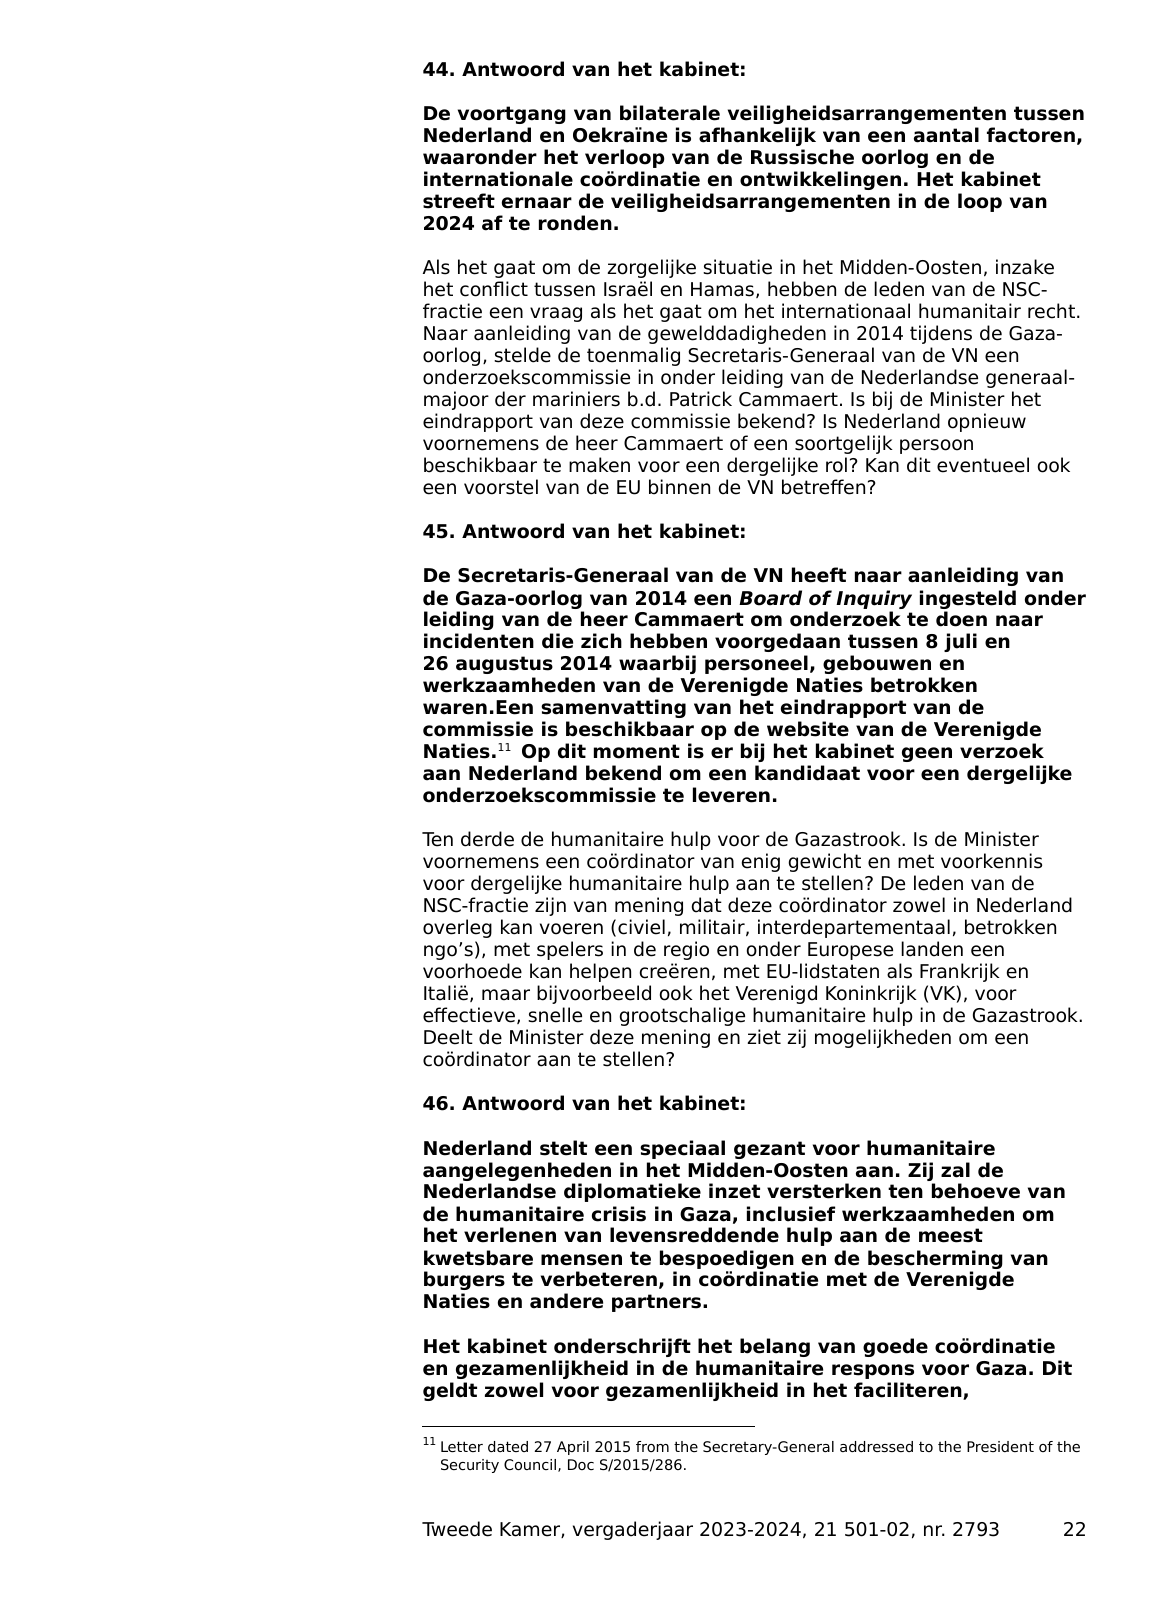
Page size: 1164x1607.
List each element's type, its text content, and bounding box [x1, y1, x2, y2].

subtitle 44. Antwoord van het kabinet: [422, 59, 1087, 81]
subtitle 46. Antwoord van het kabinet: [422, 1093, 1087, 1115]
text Nederland stelt een speciaal gezant voor humanitaire aangelegenheden in het Midden-Oosten aan. Zij zal de Nederlandse diplomatieke inzet versterken ten behoeve van de humanitaire crisis in Gaza, inclusief werkzaamheden om het verlenen van levensreddende hulp aan de meest kwetsbare mensen te bespoedigen en de bescherming van burgers te verbeteren, in coördinatie met de Verenigde Naties en andere partners. [422, 1137, 1087, 1313]
text Het kabinet onderschrijft het belang van goede coördinatie en gezamenlijkheid in de humanitaire respons voor Gaza. Dit geldt zowel voor gezamenlijkheid in het faciliteren, [422, 1336, 1087, 1401]
text Ten derde de humanitaire hulp voor de Gazastrook. Is de Minister voornemens een coördinator van enig gewicht en met voorkennis voor dergelijke humanitaire hulp aan te stellen? De leden van de NSC-fractie zijn van mening dat deze coördinator zowel in Nederland overleg kan voeren (civiel, militair, interdepartementaal, betrokken ngo’s), met spelers in de regio en onder Europese landen een voorhoede kan helpen creëren, met EU-lidstaten als Frankrijk en Italië, maar bijvoorbeeld ook het Verenigd Koninkrijk (VK), voor effectieve, snelle en grootschalige humanitaire hulp in de Gazastrook. Deelt de Minister deze mening en ziet zij mogelijkheden om een coördinator aan te stellen? [422, 829, 1087, 1071]
text Als het gaat om de zorgelijke situatie in het Midden-Oosten, inzake het conflict tussen Israël en Hamas, hebben de leden van de NSC-fractie een vraag als het gaat om het internationaal humanitair recht. Naar aanleiding van de gewelddadigheden in 2014 tijdens de Gaza-oorlog, stelde de toenmalig Secretaris-Generaal van de VN een onderzoekscommissie in onder leiding van de Nederlandse generaal-majoor der mariniers b.d. Patrick Cammaert. Is bij de Minister het eindrapport van deze commissie bekend? Is Nederland opnieuw voornemens de heer Cammaert of een soortgelijk persoon beschikbaar te maken voor een dergelijke rol? Kan dit eventueel ook een voorstel van de EU binnen de VN betreffen? [422, 257, 1087, 499]
text Letter dated 27 April 2015 from the Secretary-General addressed to the President of the Security Council, Doc S/2015/286. [422, 1435, 1087, 1474]
subtitle 45. Antwoord van het kabinet: [422, 521, 1087, 543]
text De Secretaris-Generaal van de VN heeft naar aanleiding van de Gaza-oorlog van 2014 een Board of Inquiry ingesteld onder leiding van de heer Cammaert om onderzoek te doen naar incidenten die zich hebben voorgedaan tussen 8 juli en 26 augustus 2014 waarbij personeel, gebouwen en werkzaamheden van de Verenigde Naties betrokken waren.Een samenvatting van het eindrapport van de commissie is beschikbaar op de website van de Verenigde Naties. Op dit moment is er bij het kabinet geen verzoek aan Nederland bekend om een kandidaat voor een dergelijke onderzoekscommissie te leveren. [422, 565, 1087, 807]
text De voortgang van bilaterale veiligheidsarrangementen tussen Nederland en Oekraïne is afhankelijk van een aantal factoren, waaronder het verloop van de Russische oorlog en de internationale coördinatie en ontwikkelingen. Het kabinet streeft ernaar de veiligheidsarrangementen in de loop van 2024 af te ronden. [422, 103, 1087, 235]
